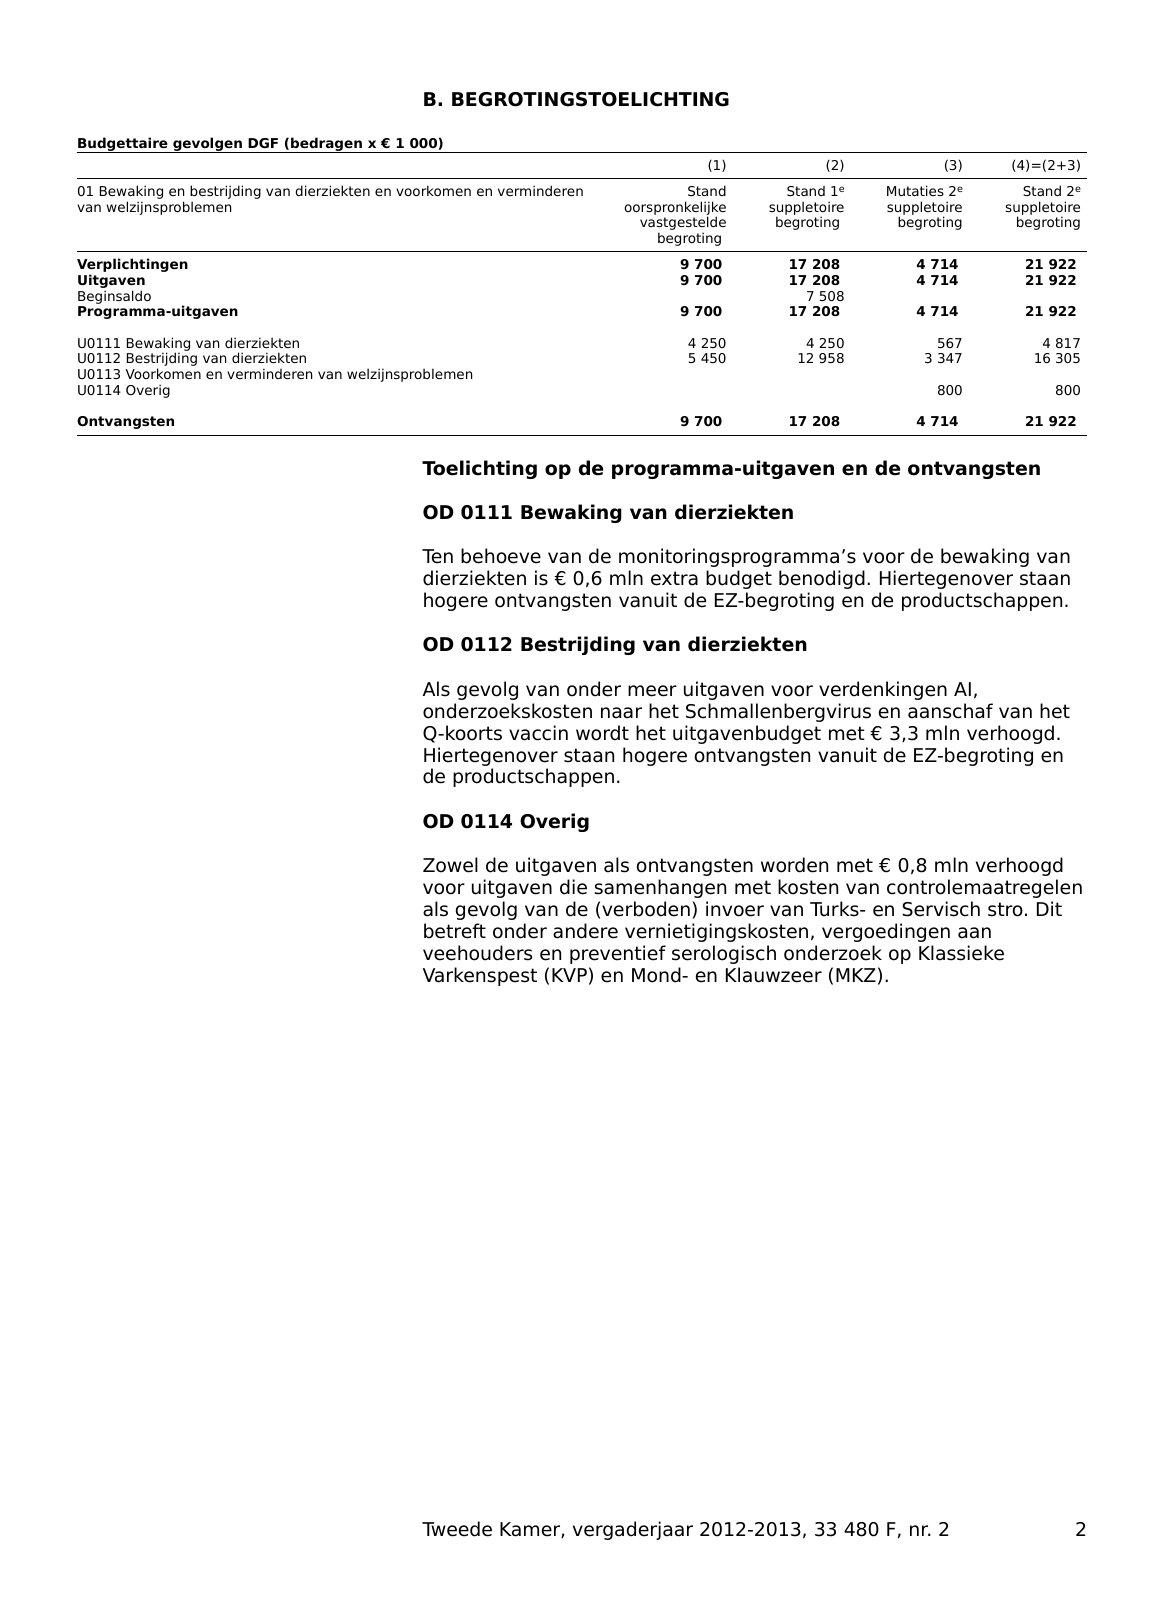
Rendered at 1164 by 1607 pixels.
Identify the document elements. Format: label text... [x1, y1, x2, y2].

table_cell [969, 399, 1087, 414]
table_cell 21 922 [969, 273, 1087, 288]
table_cell 17 208 [732, 304, 850, 320]
table_cell 9 700 [602, 414, 732, 435]
table_cell 17 208 [732, 273, 850, 288]
table_cell [850, 289, 968, 304]
table_cell (2) [732, 153, 850, 178]
table_cell 3 347 [850, 351, 968, 367]
table_cell 4 250 [732, 336, 850, 351]
subtitle Toelichting op de programma-uitgaven en de ontvangsten [422, 458, 1087, 480]
table_cell [969, 320, 1087, 336]
table_cell 17 208 [732, 252, 850, 273]
table_cell [77, 399, 602, 414]
table_cell 17 208 [732, 414, 850, 435]
table_cell [602, 289, 732, 304]
table_cell [850, 320, 968, 336]
table_cell [732, 399, 850, 414]
subtitle OD 0111 Bewaking van dierziekten [422, 502, 1087, 524]
text Ten behoeve van de monitoringsprogramma’s voor de bewaking van dierziekten is € 0,6 mln extra budget benodigd. Hiertegenover staan hogere ontvangsten vanuit de EZ-begroting en de productschappen. [422, 546, 1087, 612]
table_cell 800 [850, 383, 968, 398]
table_cell 21 922 [969, 252, 1087, 273]
table_cell 4 714 [850, 273, 968, 288]
table_cell (4)=(2+3) [969, 153, 1087, 178]
table_cell [602, 367, 732, 383]
table_cell 12 958 [732, 351, 850, 367]
table_cell Stand oorspronkelijke vastgestelde begroting [602, 179, 732, 251]
table_cell Stand 1e suppletoire begroting [732, 179, 850, 251]
table_cell [969, 367, 1087, 383]
table_cell 5 450 [602, 351, 732, 367]
subtitle B. BEGROTINGSTOELICHTING [422, 89, 1087, 111]
table_cell U0112 Bestrijding van dierziekten [77, 351, 602, 367]
table_cell (1) [602, 153, 732, 178]
table_cell [732, 320, 850, 336]
table_cell [602, 399, 732, 414]
table_cell 4 817 [969, 336, 1087, 351]
table_cell U0114 Overig [77, 383, 602, 398]
table_cell [732, 367, 850, 383]
table_cell Stand 2e suppletoire begroting [969, 179, 1087, 251]
subtitle OD 0112 Bestrijding van dierziekten [422, 634, 1087, 656]
table_cell 9 700 [602, 273, 732, 288]
table_cell [77, 153, 602, 178]
table_cell U0111 Bewaking van dierziekten [77, 336, 602, 351]
table_cell Uitgaven [77, 273, 602, 288]
table_cell 567 [850, 336, 968, 351]
table_cell 800 [969, 383, 1087, 398]
table_cell Ontvangsten [77, 414, 602, 435]
table_cell 4 714 [850, 252, 968, 273]
table_cell 9 700 [602, 304, 732, 320]
table_header Budgettaire gevolgen DGF (bedragen x € 1 000) [77, 136, 1087, 152]
table_cell 4 250 [602, 336, 732, 351]
table_cell U0113 Voorkomen en verminderen van welzijnsproblemen [77, 367, 602, 383]
table_cell 01 Bewaking en bestrijding van dierziekten en voorkomen en verminderen van welzijnsproblemen [77, 179, 602, 251]
table_cell Beginsaldo [77, 289, 602, 304]
table_cell [732, 383, 850, 398]
table_cell Programma-uitgaven [77, 304, 602, 320]
table_cell 9 700 [602, 252, 732, 273]
table_cell 21 922 [969, 304, 1087, 320]
table_cell 4 714 [850, 414, 968, 435]
table_cell Verplichtingen [77, 252, 602, 273]
table_cell 21 922 [969, 414, 1087, 435]
table_cell [850, 399, 968, 414]
table_cell 4 714 [850, 304, 968, 320]
text Zowel de uitgaven als ontvangsten worden met € 0,8 mln verhoogd voor uitgaven die samenhangen met kosten van controlemaatregelen als gevolg van de (verboden) invoer van Turks- en Servisch stro. Dit betreft onder andere vernietigingskosten, vergoedingen aan veehouders en preventief serologisch onderzoek op Klassieke Varkenspest (KVP) en Mond- en Klauwzeer (MKZ). [422, 855, 1087, 987]
table_cell [602, 383, 732, 398]
table_cell [850, 367, 968, 383]
table_cell 7 508 [732, 289, 850, 304]
table_cell (3) [850, 153, 968, 178]
table_cell [602, 320, 732, 336]
subtitle OD 0114 Overig [422, 811, 1087, 833]
table_cell 16 305 [969, 351, 1087, 367]
table_cell [77, 320, 602, 336]
text Als gevolg van onder meer uitgaven voor verdenkingen AI, onderzoekskosten naar het Schmallenbergvirus en aanschaf van het Q-koorts vaccin wordt het uitgavenbudget met € 3,3 mln verhoogd. Hiertegenover staan hogere ontvangsten vanuit de EZ-begroting en de productschappen. [422, 678, 1087, 788]
table_cell Mutaties 2e suppletoire begroting [850, 179, 968, 251]
table_cell [969, 289, 1087, 304]
